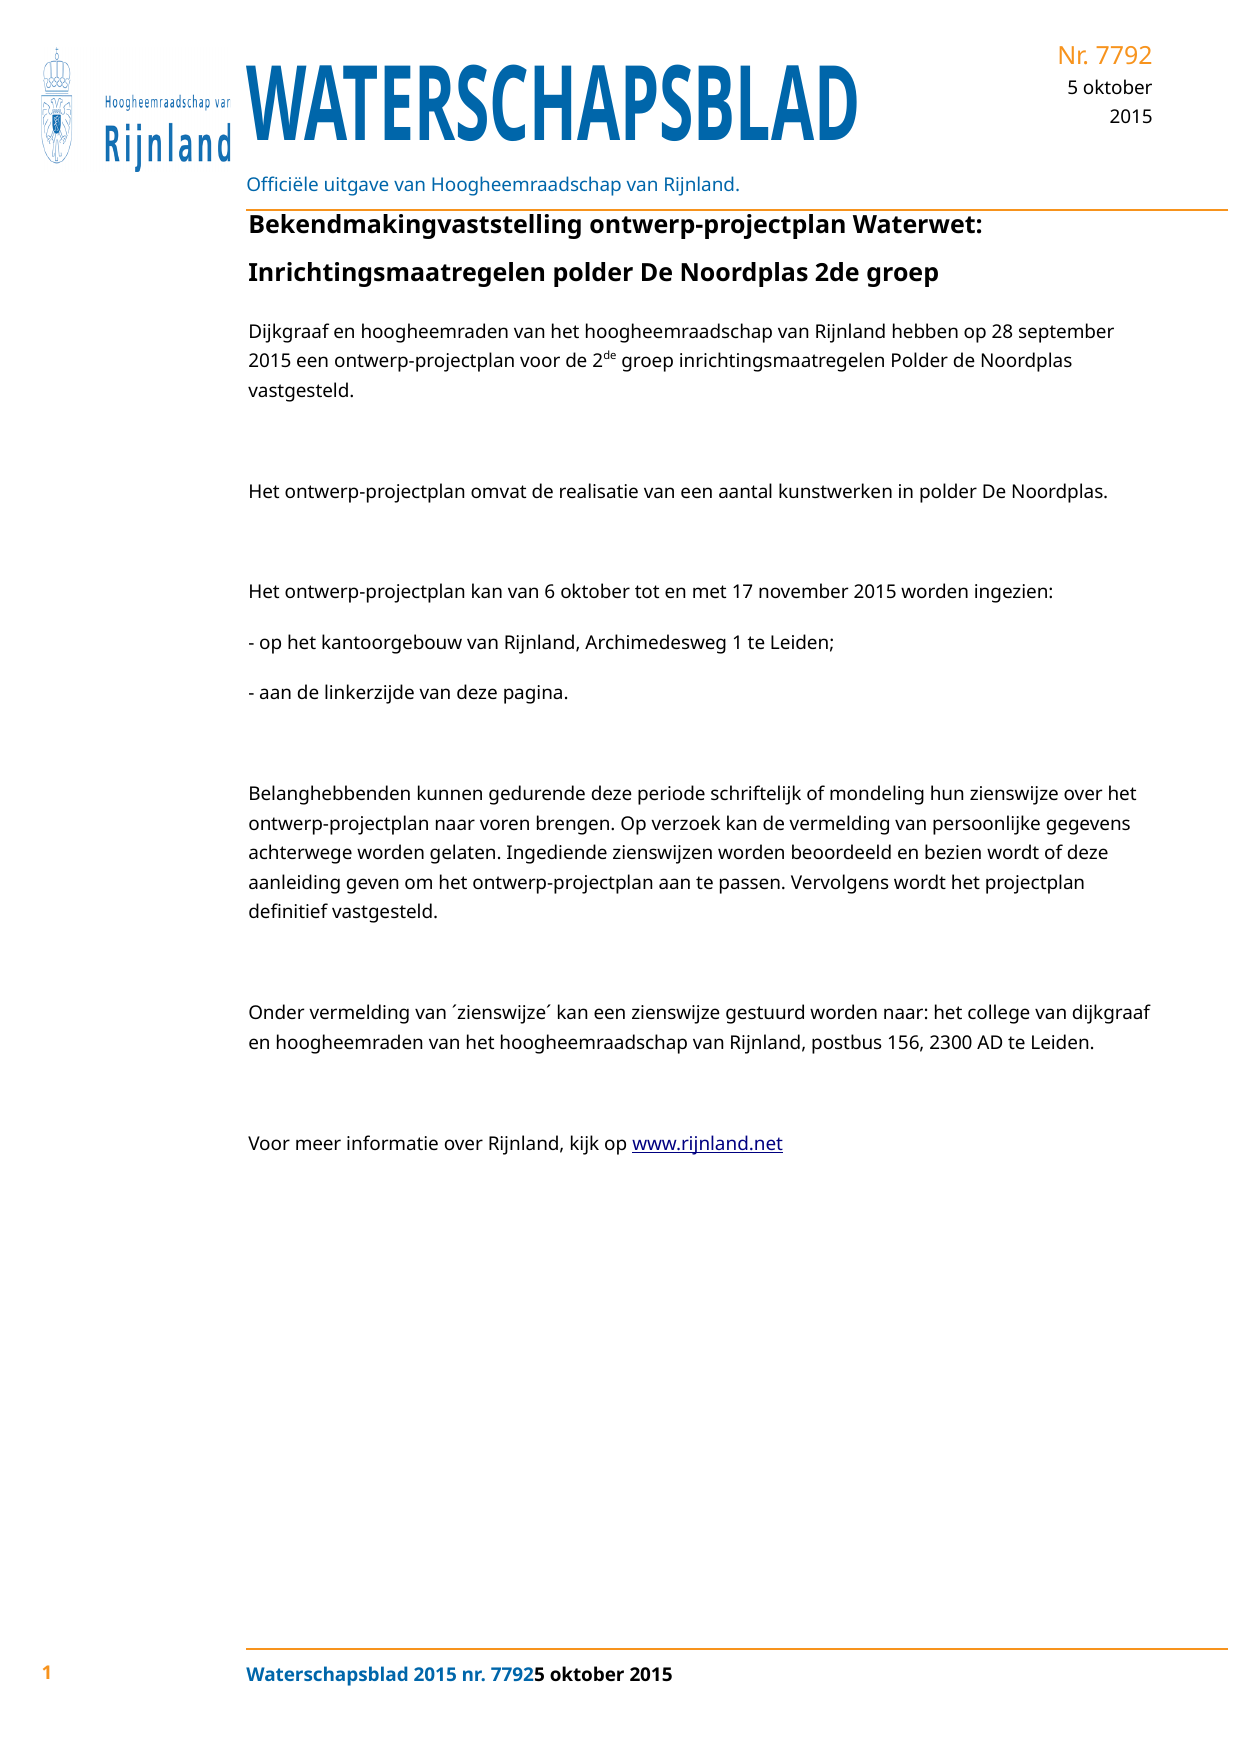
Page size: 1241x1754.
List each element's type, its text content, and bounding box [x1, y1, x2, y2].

picture [41, 47, 231, 172]
text - aan de linkerzijde van deze pagina. [248, 679, 1152, 705]
text - op het kantoorgebouw van Rijnland, Archimedesweg 1 te Leiden; [248, 629, 1152, 655]
text Het ontwerp-projectplan kan van 6 oktober tot en met 17 november 2015 worden ingezien: [248, 579, 1152, 604]
text Dijkgraaf en hoogheemraden van het hoogheemraadschap van Rijnland hebben op 28 september 2015 een ontwerp-projectplan voor de 2de groep inrichtingsmaatregelen Polder de Noordplas vastgesteld. [248, 318, 1152, 403]
text Het ontwerp-projectplan omvat de realisatie van een aantal kunstwerken in polder De Noordplas. [248, 478, 1152, 504]
text Voor meer informatie over Rijnland, kijk op www.rijnland.net [248, 1130, 1152, 1156]
text Bekendmakingvaststelling ontwerp-projectplan Waterwet: Inrichtingsmaatregelen polder De Noordplas 2de groep [248, 211, 1152, 288]
text Belanghebbenden kunnen gedurende deze periode schriftelijk of mondeling hun zienswijze over het ontwerp-projectplan naar voren brengen. Op verzoek kan de vermelding van persoonlijke gegevens achterwege worden gelaten. Ingediende zienswijzen worden beoordeeld en bezien wordt of deze aanleiding geven om het ontwerp-projectplan aan te passen. Vervolgens wordt het projectplan definitief vastgesteld. [248, 780, 1152, 924]
text Onder vermelding van ´zienswijze´ kan een zienswijze gestuurd worden naar: het college van dijkgraaf en hoogheemraden van het hoogheemraadschap van Rijnland, postbus 156, 2300 AD te Leiden. [248, 999, 1152, 1055]
